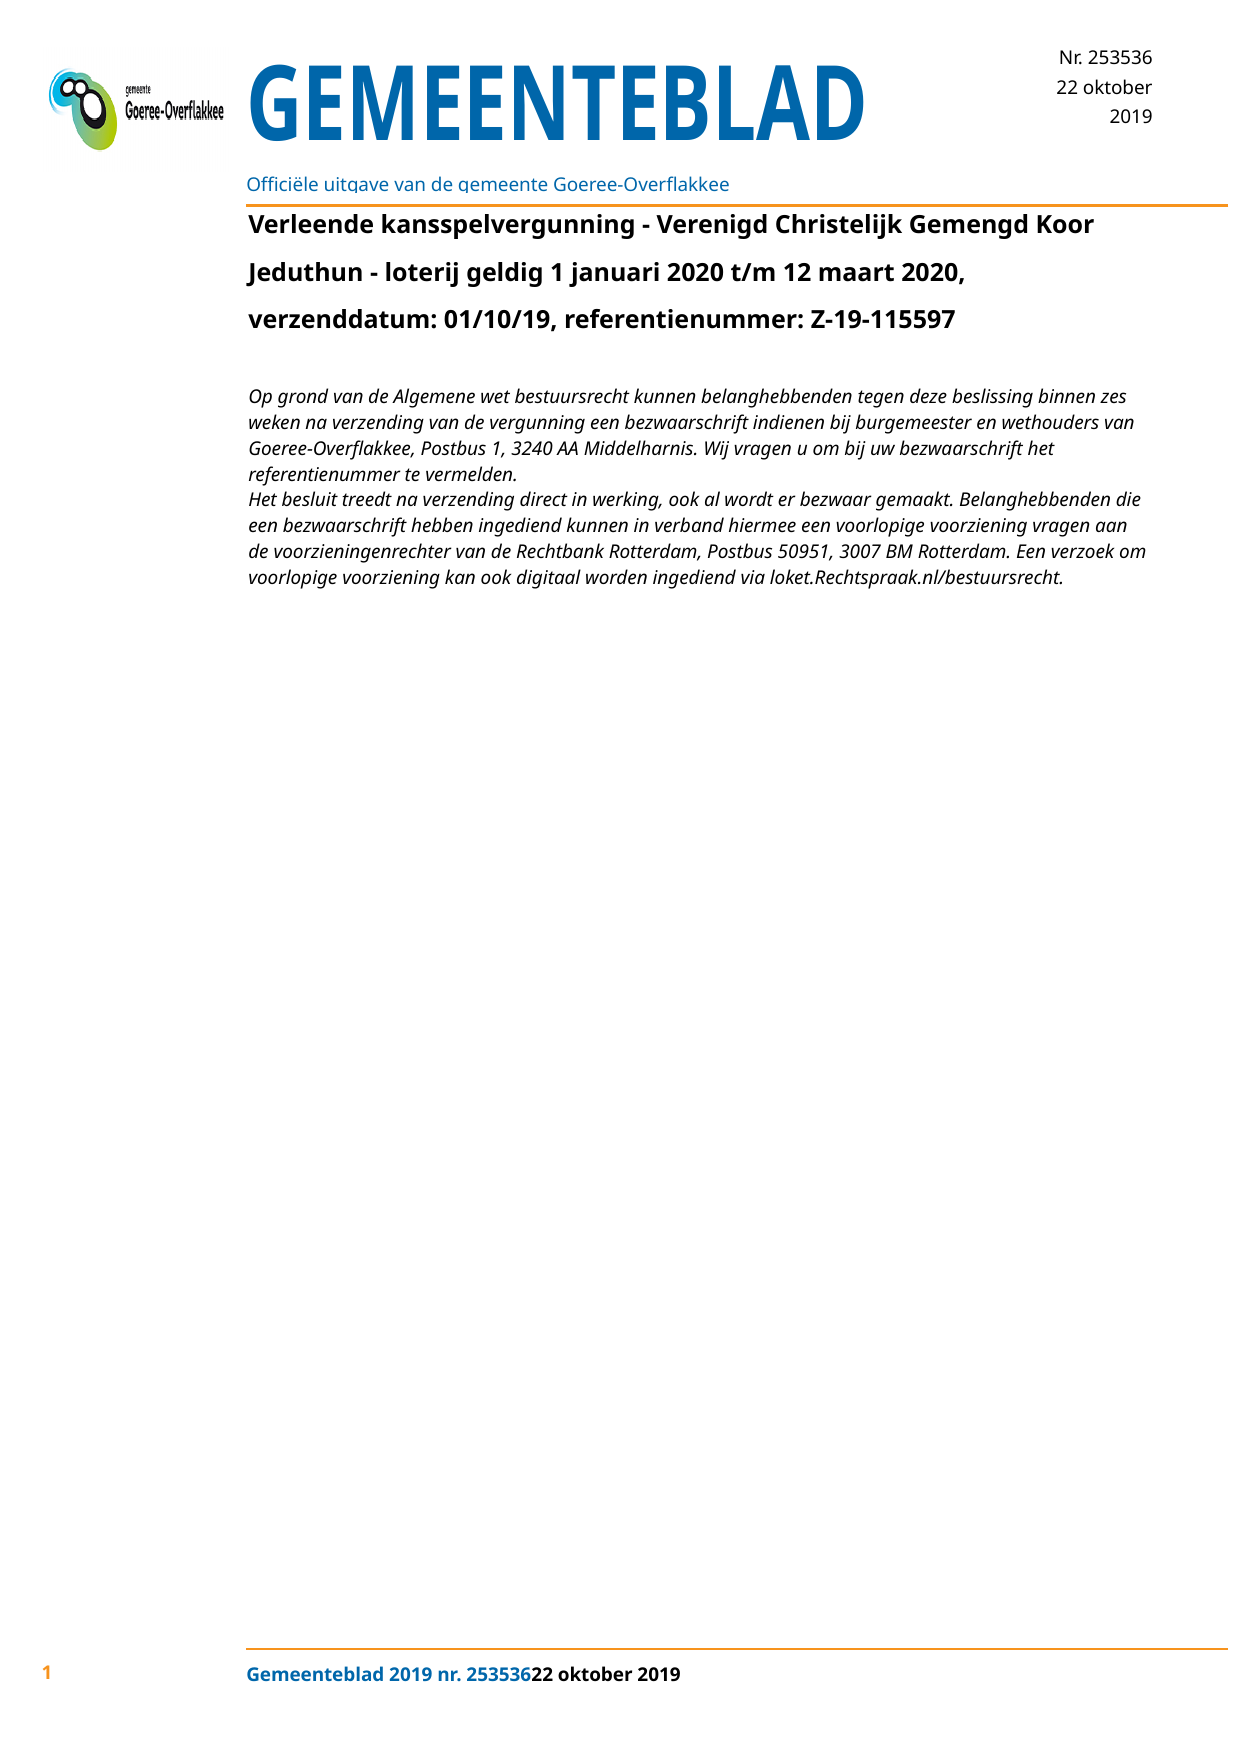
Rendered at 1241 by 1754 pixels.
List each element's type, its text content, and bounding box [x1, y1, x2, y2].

text Op grond van de Algemene wet bestuursrecht kunnen belanghebbenden tegen deze beslissing binnen zes weken na verzending van de vergunning een bezwaarschrift indienen bij burgemeester en wethouders van Goeree-Overflakkee, Postbus 1, 3240 AA Middelharnis. Wij vragen u om bij uw bezwaarschrift het referentienummer te vermelden. [248, 384, 1152, 487]
picture [41, 47, 231, 172]
text Het besluit treedt na verzending direct in werking, ook al wordt er bezwaar gemaakt. Belanghebbenden die een bezwaarschrift hebben ingediend kunnen in verband hiermee een voorlopige voorziening vragen aan de voorzieningenrechter van de Rechtbank Rotterdam, Postbus 50951, 3007 BM Rotterdam. Een verzoek om voorlopige voorziening kan ook digitaal worden ingediend via loket.Rechtspraak.nl/bestuursrecht. [248, 487, 1152, 589]
text Verleende kansspelvergunning - Verenigd Christelijk Gemengd Koor Jeduthun - loterij geldig 1 januari 2020 t/m 12 maart 2020, verzenddatum: 01/10/19, referentienummer: Z-19-115597 [248, 207, 1152, 336]
